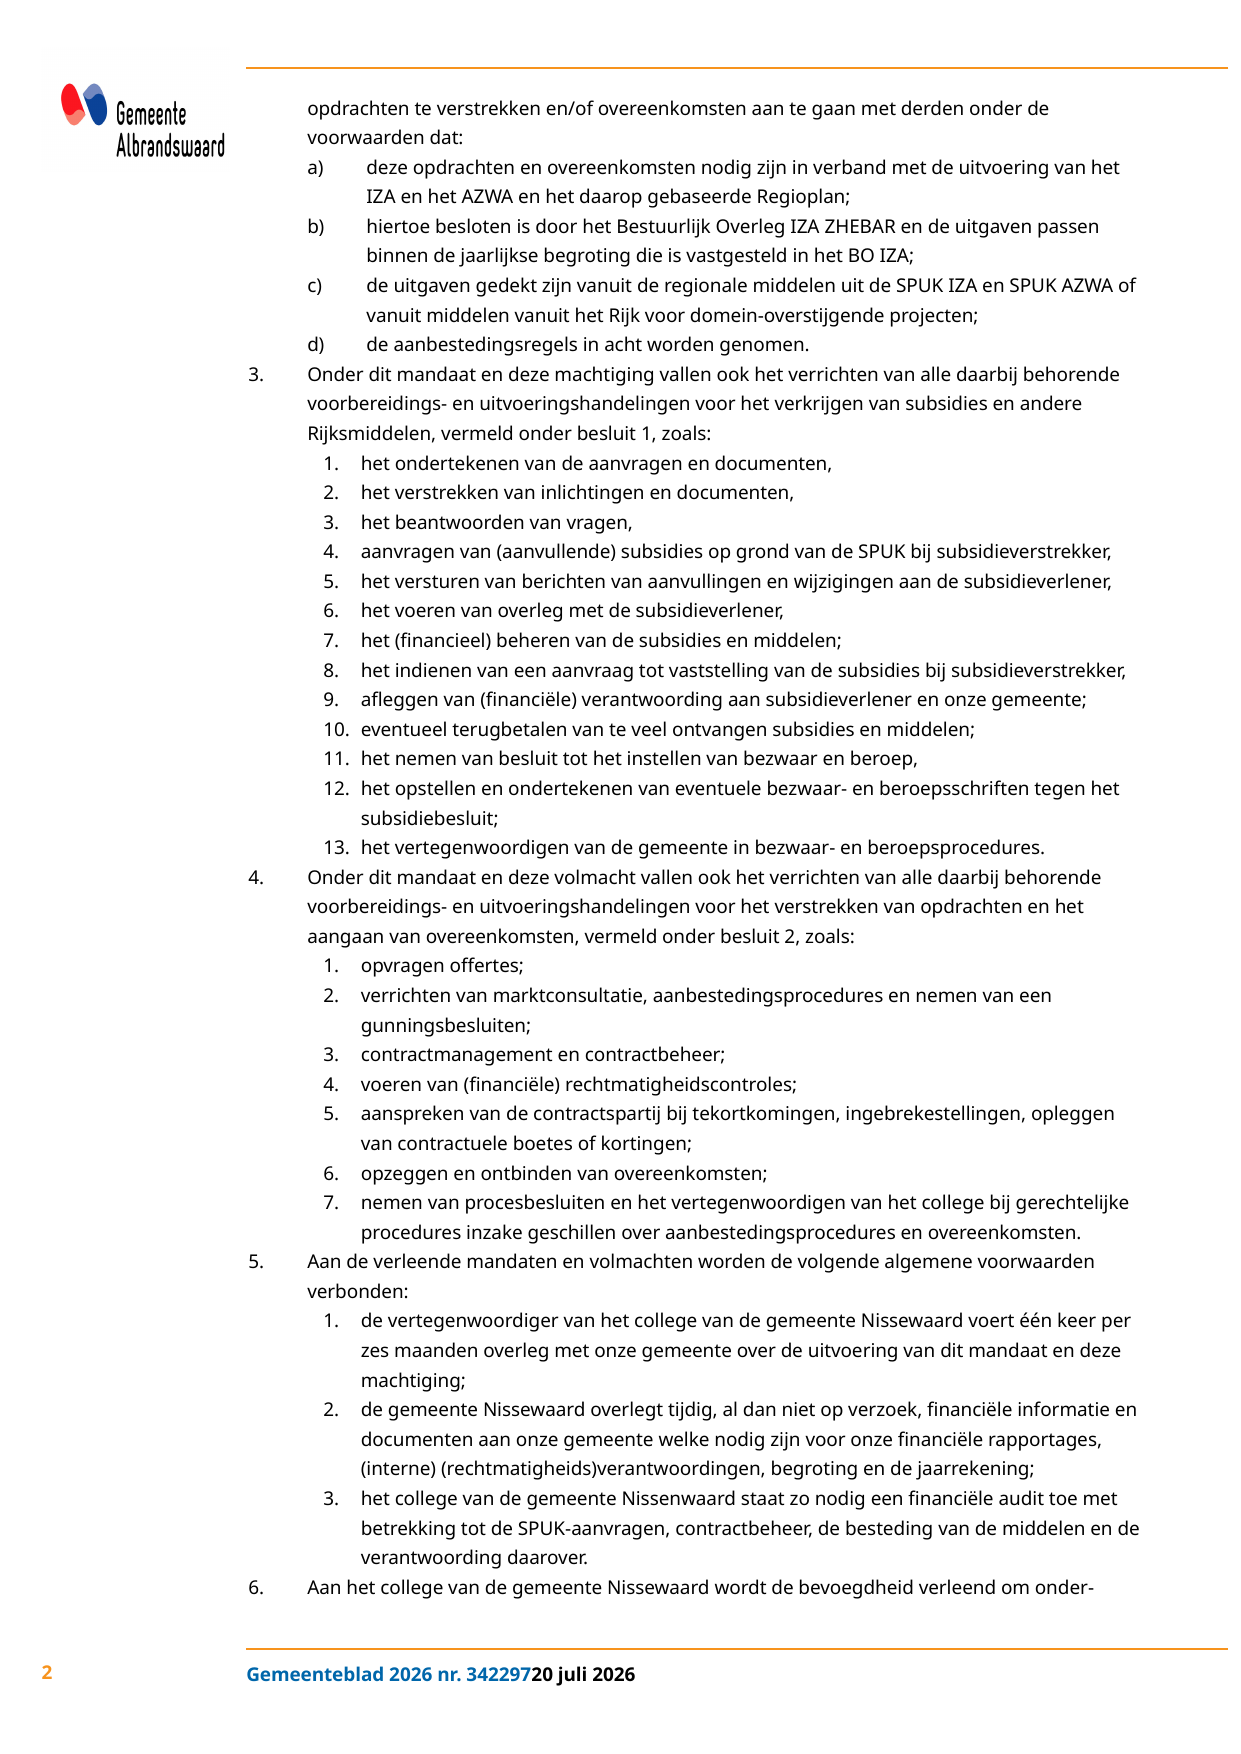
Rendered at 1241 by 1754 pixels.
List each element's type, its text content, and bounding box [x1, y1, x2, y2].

list contractmanagement en contractbeheer; [323, 1041, 1152, 1067]
list het versturen van berichten van aanvullingen en wijzigingen aan de subsidieverlener, [323, 568, 1152, 594]
list aanspreken van de contractspartij bij tekortkomingen, ingebrekestellingen, opleggen van contractuele boetes of kortingen; [323, 1101, 1152, 1156]
list nemen van procesbesluiten en het vertegenwoordigen van het college bij gerechtelijke procedures inzake geschillen over aanbestedingsprocedures en overeenkomsten. [323, 1189, 1152, 1245]
list Onder dit mandaat en deze machtiging vallen ook het verrichten van alle daarbij behorende voorbereidings- en uitvoeringshandelingen voor het verkrijgen van subsidies en andere Rijksmiddelen, vermeld onder besluit 1, zoals: [248, 361, 1152, 446]
picture [41, 47, 231, 172]
list het (financieel) beheren van de subsidies en middelen; [323, 627, 1152, 653]
list het nemen van besluit tot het instellen van bezwaar en beroep, [323, 746, 1152, 771]
list het beantwoorden van vragen, [323, 509, 1152, 535]
list Aan de verleende mandaten en volmachten worden de volgende algemene voorwaarden verbonden: [248, 1248, 1152, 1304]
list opzeggen en ontbinden van overeenkomsten; [323, 1160, 1152, 1186]
list het verstrekken van inlichtingen en documenten, [323, 479, 1152, 505]
list verrichten van marktconsultatie, aanbestedingsprocedures en nemen van een gunningsbesluiten; [323, 982, 1152, 1038]
list Onder dit mandaat en deze volmacht vallen ook het verrichten van alle daarbij behorende voorbereidings- en uitvoeringshandelingen voor het verstrekken van opdrachten en het aangaan van overeenkomsten, vermeld onder besluit 2, zoals: [248, 864, 1152, 949]
list hiertoe besloten is door het Bestuurlijk Overleg IZA ZHEBAR en de uitgaven passen binnen de jaarlijkse begroting die is vastgesteld in het BO IZA; [307, 213, 1152, 268]
list het ondertekenen van de aanvragen en documenten, [323, 450, 1152, 476]
list eventueel terugbetalen van te veel ontvangen subsidies en middelen; [323, 716, 1152, 742]
list het vertegenwoordigen van de gemeente in bezwaar- en beroepsprocedures. [323, 834, 1152, 860]
list de gemeente Nissewaard overlegt tijdig, al dan niet op verzoek, financiële informatie en documenten aan onze gemeente welke nodig zijn voor onze financiële rapportages, (interne) (rechtmatigheids)verantwoordingen, begroting en de jaarrekening; [323, 1396, 1152, 1481]
list deze opdrachten en overeenkomsten nodig zijn in verband met de uitvoering van het IZA en het AZWA en het daarop gebaseerde Regioplan; [307, 154, 1152, 209]
list aanvragen van (aanvullende) subsidies op grond van de SPUK bij subsidieverstrekker, [323, 538, 1152, 564]
list het college van de gemeente Nissenwaard staat zo nodig een financiële audit toe met betrekking tot de SPUK-aanvragen, contractbeheer, de besteding van de middelen en de verantwoording daarover. [323, 1485, 1152, 1570]
list Aan het college van de gemeente Nissewaard wordt de bevoegdheid verleend om onder- [248, 1574, 1152, 1600]
list de uitgaven gedekt zijn vanuit de regionale middelen uit de SPUK IZA en SPUK AZWA of vanuit middelen vanuit het Rijk voor domein-overstijgende projecten; [307, 272, 1152, 328]
list de vertegenwoordiger van het college van de gemeente Nissewaard voert één keer per zes maanden overleg met onze gemeente over de uitvoering van dit mandaat en deze machtiging; [323, 1308, 1152, 1393]
list de aanbestedingsregels in acht worden genomen. [307, 331, 1152, 357]
list het voeren van overleg met de subsidieverlener, [323, 598, 1152, 623]
list voeren van (financiële) rechtmatigheidscontroles; [323, 1071, 1152, 1097]
list opvragen offertes; [323, 953, 1152, 978]
list het opstellen en ondertekenen van eventuele bezwaar- en beroepsschriften tegen het subsidiebesluit; [323, 775, 1152, 831]
list afleggen van (financiële) verantwoording aan subsidieverlener en onze gemeente; [323, 686, 1152, 712]
list het indienen van een aanvraag tot vaststelling van de subsidies bij subsidieverstrekker, [323, 657, 1152, 683]
list opdrachten te verstrekken en/of overeenkomsten aan te gaan met derden onder de voorwaarden dat: [248, 95, 1152, 150]
